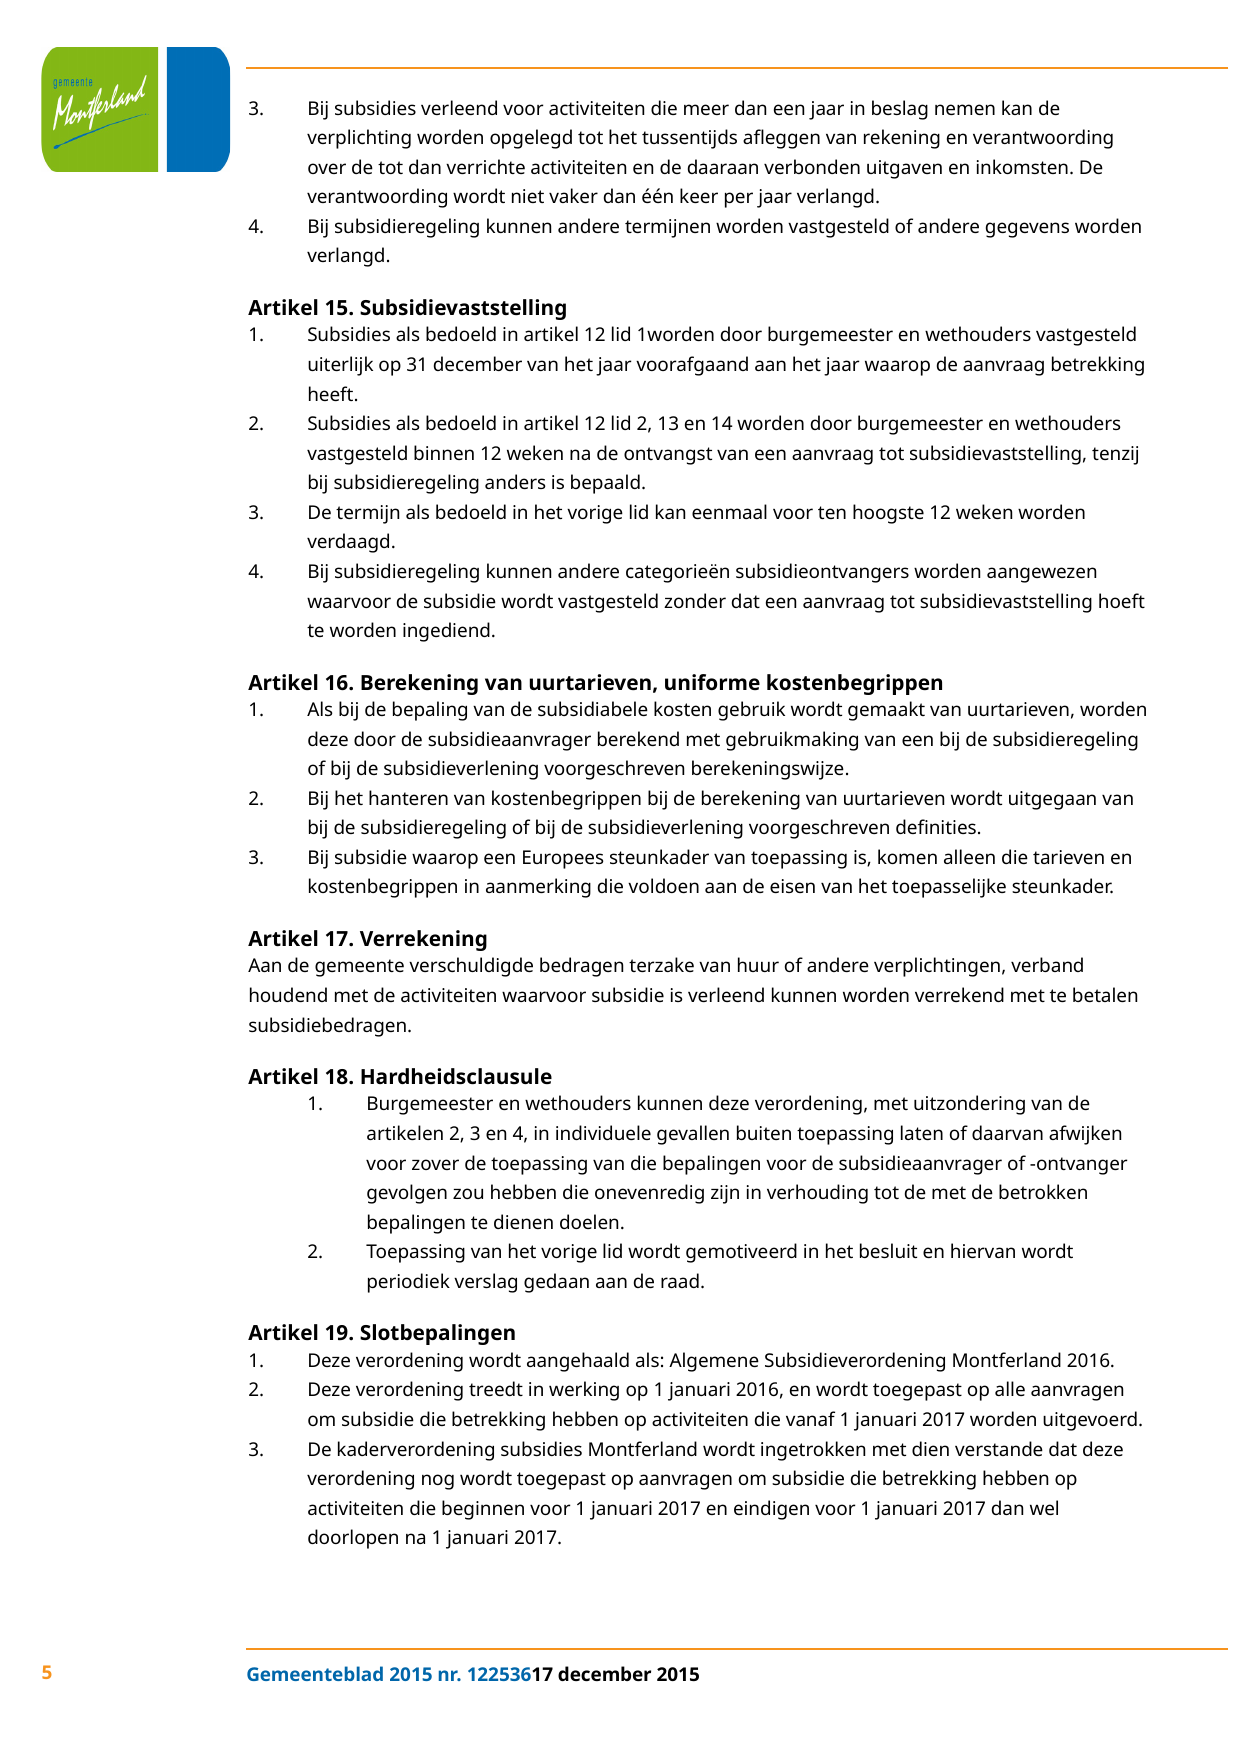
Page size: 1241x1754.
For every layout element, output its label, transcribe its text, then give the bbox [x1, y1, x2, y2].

list Subsidies als bedoeld in artikel 12 lid 2, 13 en 14 worden door burgemeester en wethouders vastgesteld binnen 12 weken na de ontvangst van een aanvraag tot subsidievaststelling, tenzij bij subsidieregeling anders is bepaald. [248, 410, 1152, 495]
text Artikel 19. Slotbepalingen [248, 1318, 1152, 1347]
text Artikel 16. Berekening van uurtarieven, uniforme kostenbegrippen [248, 668, 1152, 696]
text Artikel 18. Hardheidsclausule [248, 1062, 1152, 1091]
text Artikel 17. Verrekening [248, 924, 1152, 953]
list Deze verordening wordt aangehaald als: Algemene Subsidieverordening Montferland 2016. [248, 1347, 1152, 1373]
text Aan de gemeente verschuldigde bedragen terzake van huur of andere verplichtingen, verband houdend met de activiteiten waarvoor subsidie is verleend kunnen worden verrekend met te betalen subsidiebedragen. [248, 953, 1152, 1037]
list De termijn als bedoeld in het vorige lid kan eenmaal voor ten hoogste 12 weken worden verdaagd. [248, 499, 1152, 554]
list Toepassing van het vorige lid wordt gemotiveerd in het besluit en hiervan wordt periodiek verslag gedaan aan de raad. [307, 1238, 1152, 1294]
list Deze verordening treedt in werking op 1 januari 2016, en wordt toegepast op alle aanvragen om subsidie die betrekking hebben op activiteiten die vanaf 1 januari 2017 worden uitgevoerd. [248, 1377, 1152, 1432]
list De kaderverordening subsidies Montferland wordt ingetrokken met dien verstande dat deze verordening nog wordt toegepast op aanvragen om subsidie die betrekking hebben op activiteiten die beginnen voor 1 januari 2017 en eindigen voor 1 januari 2017 dan wel doorlopen na 1 januari 2017. [248, 1436, 1152, 1550]
list Burgemeester en wethouders kunnen deze verordening, met uitzondering van de artikelen 2, 3 en 4, in individuele gevallen buiten toepassing laten of daarvan afwijken voor zover de toepassing van die bepalingen voor de subsidieaanvrager of -ontvanger gevolgen zou hebben die onevenredig zijn in verhouding tot de met de betrokken bepalingen te dienen doelen. [307, 1091, 1152, 1235]
list Subsidies als bedoeld in artikel 12 lid 1worden door burgemeester en wethouders vastgesteld uiterlijk op 31 december van het jaar voorafgaand aan het jaar waarop de aanvraag betrekking heeft. [248, 322, 1152, 406]
list Bij subsidieregeling kunnen andere categorieën subsidieontvangers worden aangewezen waarvoor de subsidie wordt vastgesteld zonder dat een aanvraag tot subsidievaststelling hoeft te worden ingediend. [248, 558, 1152, 643]
list Als bij de bepaling van de subsidiabele kosten gebruik wordt gemaakt van uurtarieven, worden deze door de subsidieaanvrager berekend met gebruikmaking van een bij de subsidieregeling of bij de subsidieverlening voorgeschreven berekeningswijze. [248, 696, 1152, 781]
text Artikel 15. Subsidievaststelling [248, 293, 1152, 322]
list Bij subsidie waarop een Europees steunkader van toepassing is, komen alleen die tarieven en kostenbegrippen in aanmerking die voldoen aan de eisen van het toepasselijke steunkader. [248, 844, 1152, 899]
list Bij subsidies verleend voor activiteiten die meer dan een jaar in beslag nemen kan de verplichting worden opgelegd tot het tussentijds afleggen van rekening en verantwoording over de tot dan verrichte activiteiten en de daaraan verbonden uitgaven en inkomsten. De verantwoording wordt niet vaker dan één keer per jaar verlangd. [248, 95, 1152, 209]
list Bij subsidieregeling kunnen andere termijnen worden vastgesteld of andere gegevens worden verlangd. [248, 213, 1152, 268]
picture [41, 47, 231, 172]
list Bij het hanteren van kostenbegrippen bij de berekening van uurtarieven wordt uitgegaan van bij de subsidieregeling of bij de subsidieverlening voorgeschreven definities. [248, 785, 1152, 840]
